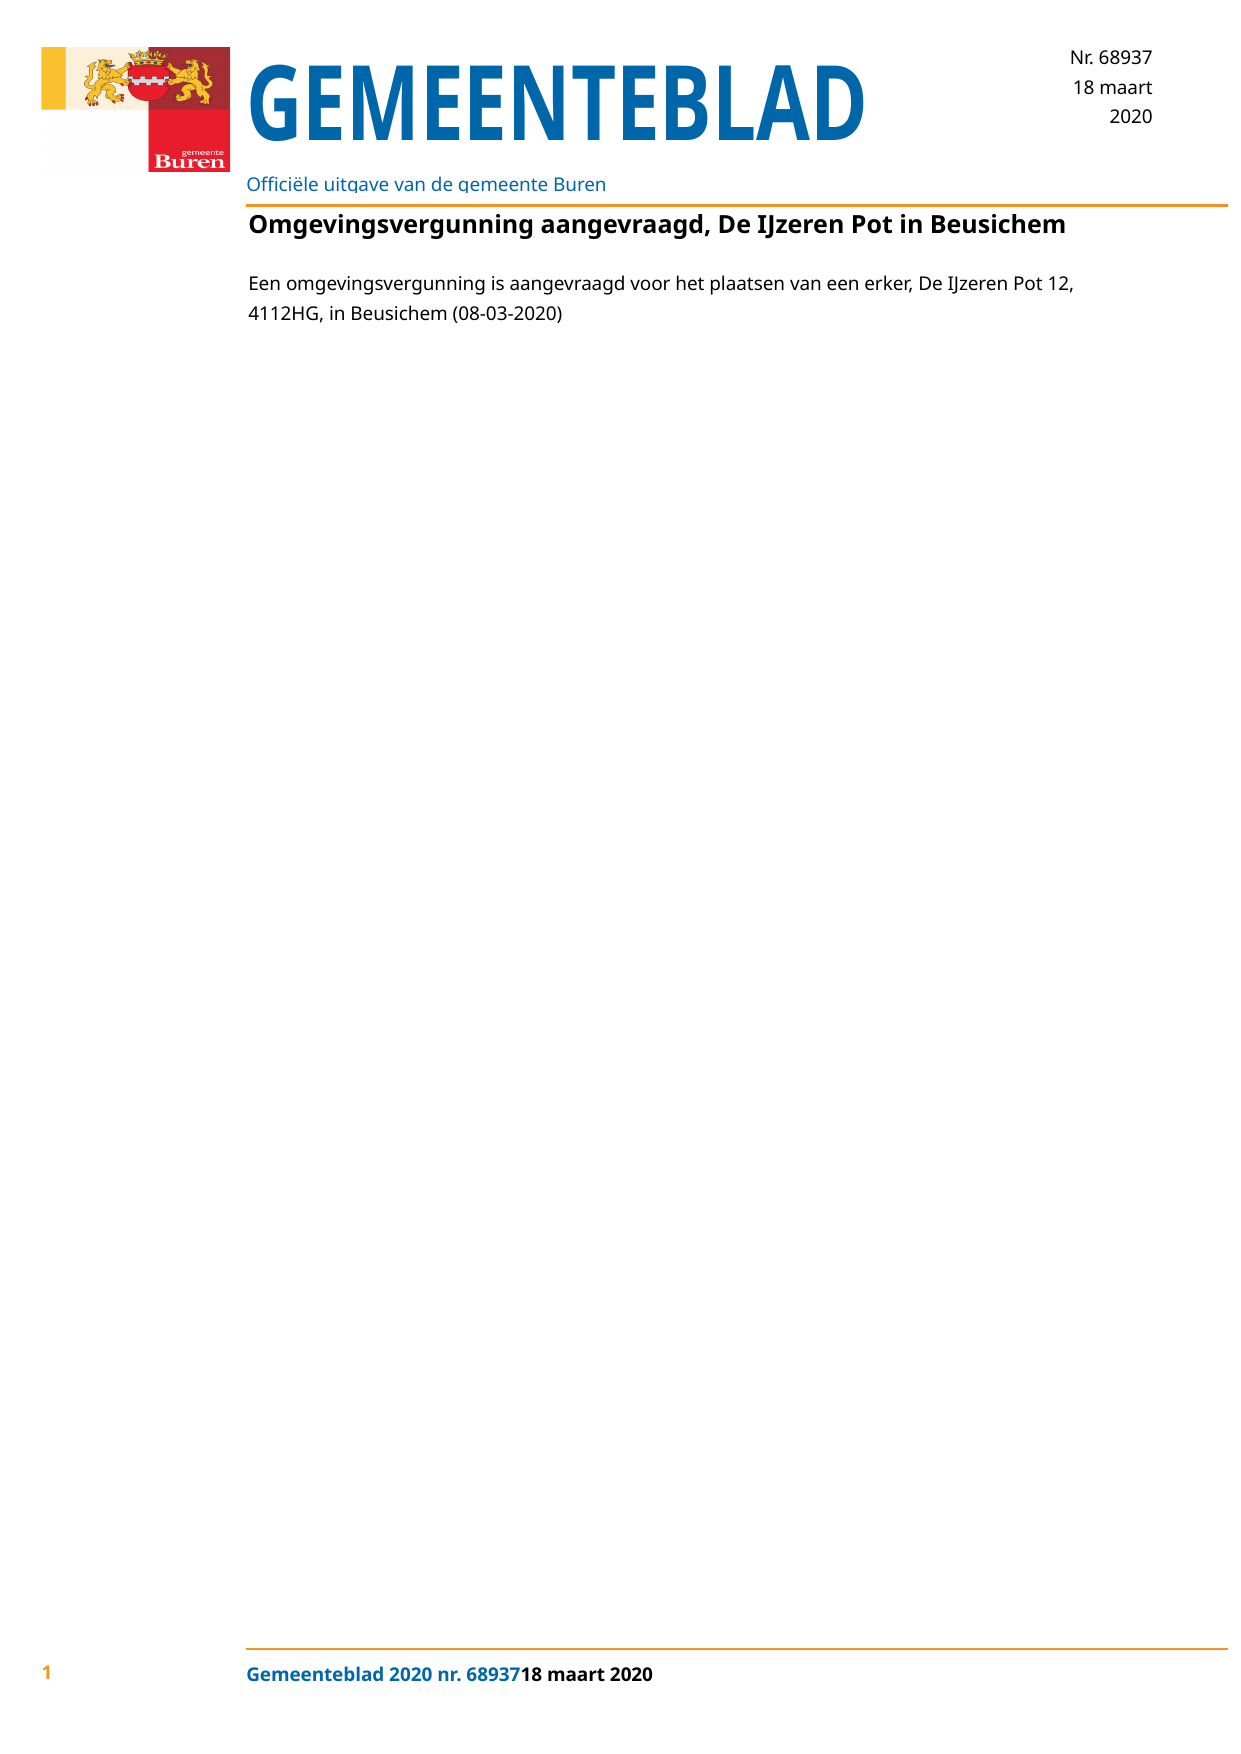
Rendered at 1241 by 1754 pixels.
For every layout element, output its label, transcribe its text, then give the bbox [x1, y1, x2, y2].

picture [41, 47, 231, 172]
text Een omgevingsvergunning is aangevraagd voor het plaatsen van een erker, De IJzeren Pot 12, 4112HG, in Beusichem (08-03-2020) [248, 270, 1152, 326]
text Omgevingsvergunning aangevraagd, De IJzeren Pot in Beusichem [248, 207, 1152, 241]
